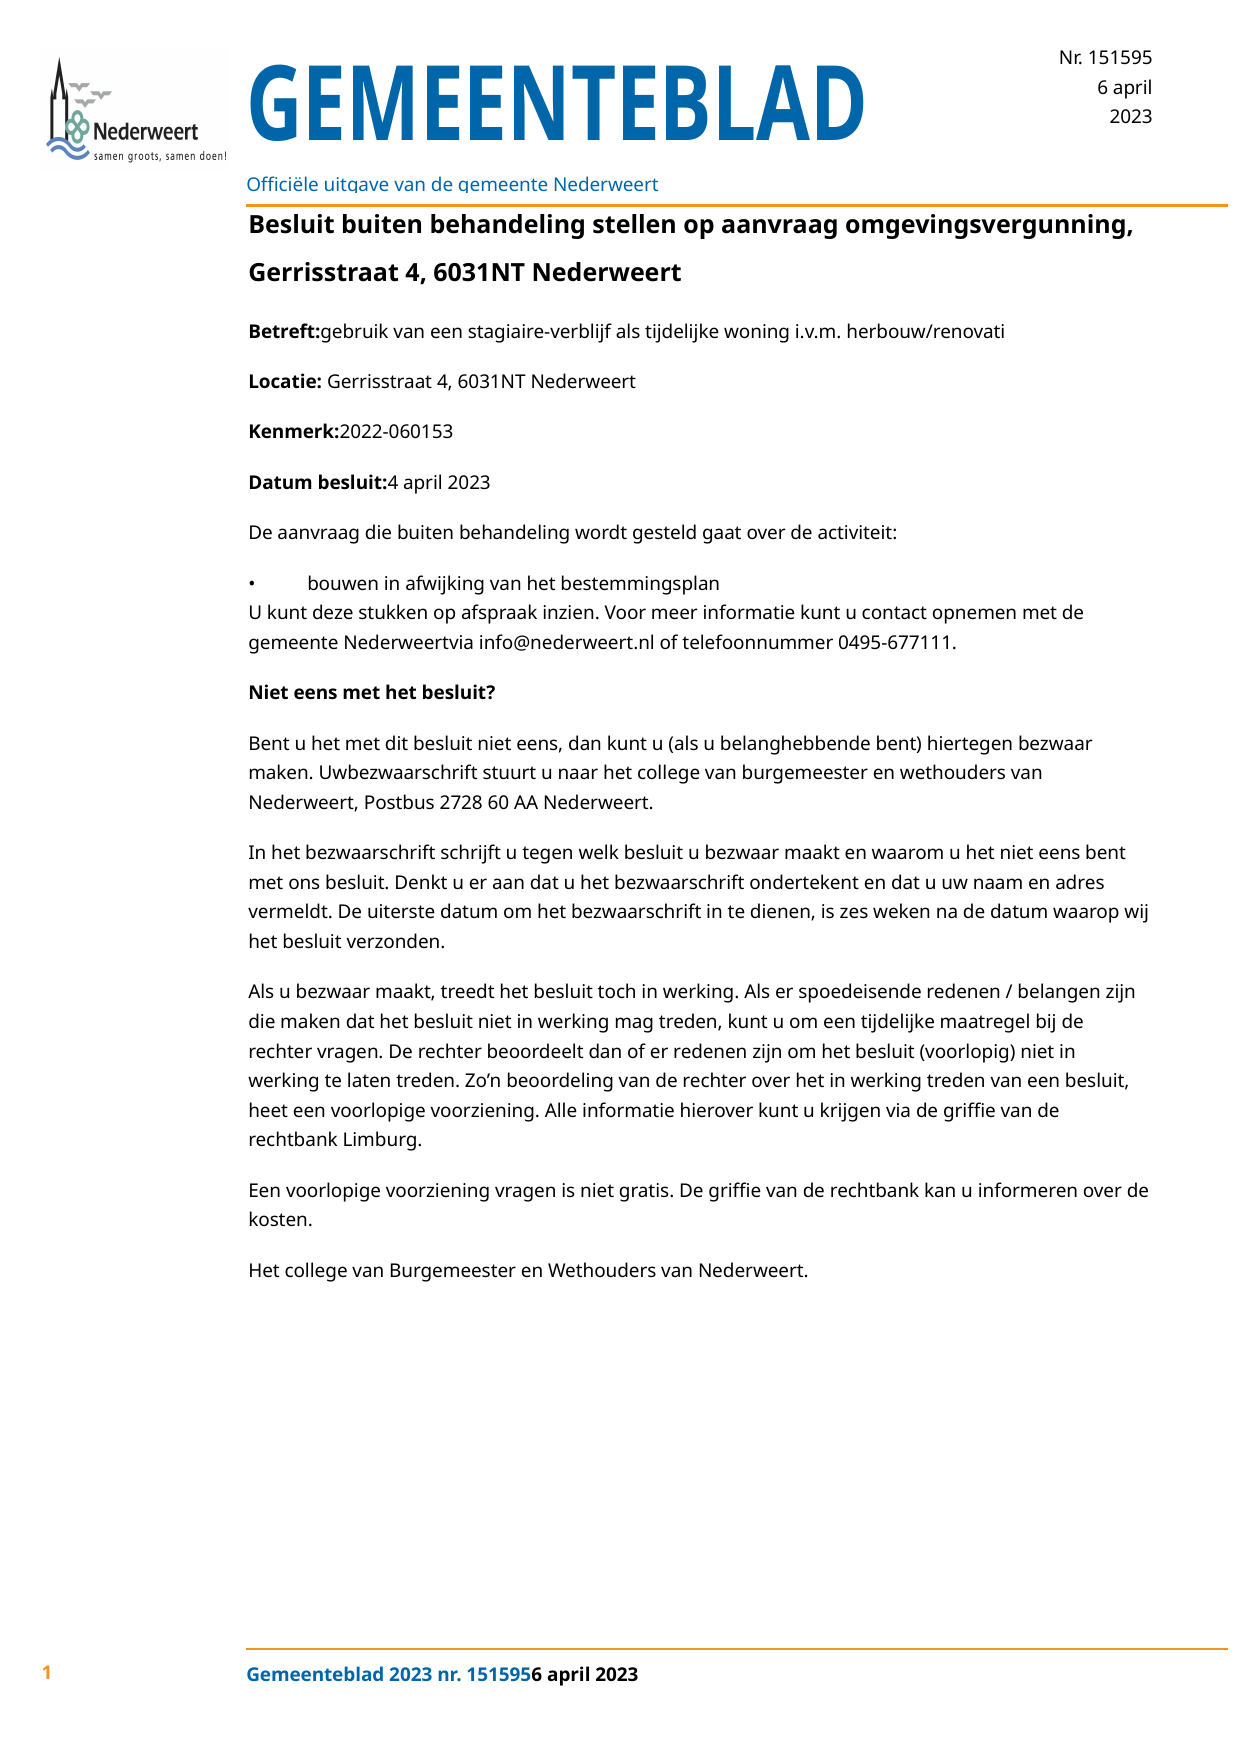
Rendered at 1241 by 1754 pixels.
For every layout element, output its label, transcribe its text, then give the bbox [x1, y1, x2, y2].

list bouwen in afwijking van het bestemmingsplan [248, 570, 1152, 596]
text Het college van Burgemeester en Wethouders van Nederweert. [248, 1257, 1152, 1283]
text U kunt deze stukken op afspraak inzien. Voor meer informatie kunt u contact opnemen met de gemeente Nederweertvia info@nederweert.nl of telefoonnummer 0495-677111. [248, 599, 1152, 655]
text Kenmerk:2022-060153 [248, 419, 1152, 444]
text Bent u het met dit besluit niet eens, dan kunt u (als u belanghebbende bent) hiertegen bezwaar maken. Uwbezwaarschrift stuurt u naar het college van burgemeester en wethouders van Nederweert, Postbus 2728 60 AA Nederweert. [248, 730, 1152, 815]
text Locatie: Gerrisstraat 4, 6031NT Nederweert [248, 368, 1152, 394]
text Betreft:gebruik van een stagiaire-verblijf als tijdelijke woning i.v.m. herbouw/renovati [248, 318, 1152, 344]
text Niet eens met het besluit? [248, 679, 1152, 705]
text Als u bezwaar maakt, treedt het besluit toch in werking. Als er spoedeisende redenen / belangen zijn die maken dat het besluit niet in werking mag treden, kunt u om een tijdelijke maatregel bij de rechter vragen. De rechter beoordeelt dan of er redenen zijn om het besluit (voorlopig) niet in werking te laten treden. Zo’n beoordeling van de rechter over het in werking treden van een besluit, heet een voorlopige voorziening. Alle informatie hierover kunt u krijgen via de griffie van de rechtbank Limburg. [248, 979, 1152, 1152]
text Besluit buiten behandeling stellen op aanvraag omgevingsvergunning, Gerrisstraat 4, 6031NT Nederweert [248, 207, 1152, 288]
picture [41, 47, 231, 172]
text In het bezwaarschrift schrijft u tegen welk besluit u bezwaar maakt en waarom u het niet eens bent met ons besluit. Denkt u er aan dat u het bezwaarschrift ondertekent en dat u uw naam en adres vermeldt. De uiterste datum om het bezwaarschrift in te dienen, is zes weken na de datum waarop wij het besluit verzonden. [248, 839, 1152, 954]
text Datum besluit:4 april 2023 [248, 469, 1152, 495]
text Een voorlopige voorziening vragen is niet gratis. De griffie van de rechtbank kan u informeren over de kosten. [248, 1177, 1152, 1232]
text De aanvraag die buiten behandeling wordt gesteld gaat over de activiteit: [248, 519, 1152, 545]
